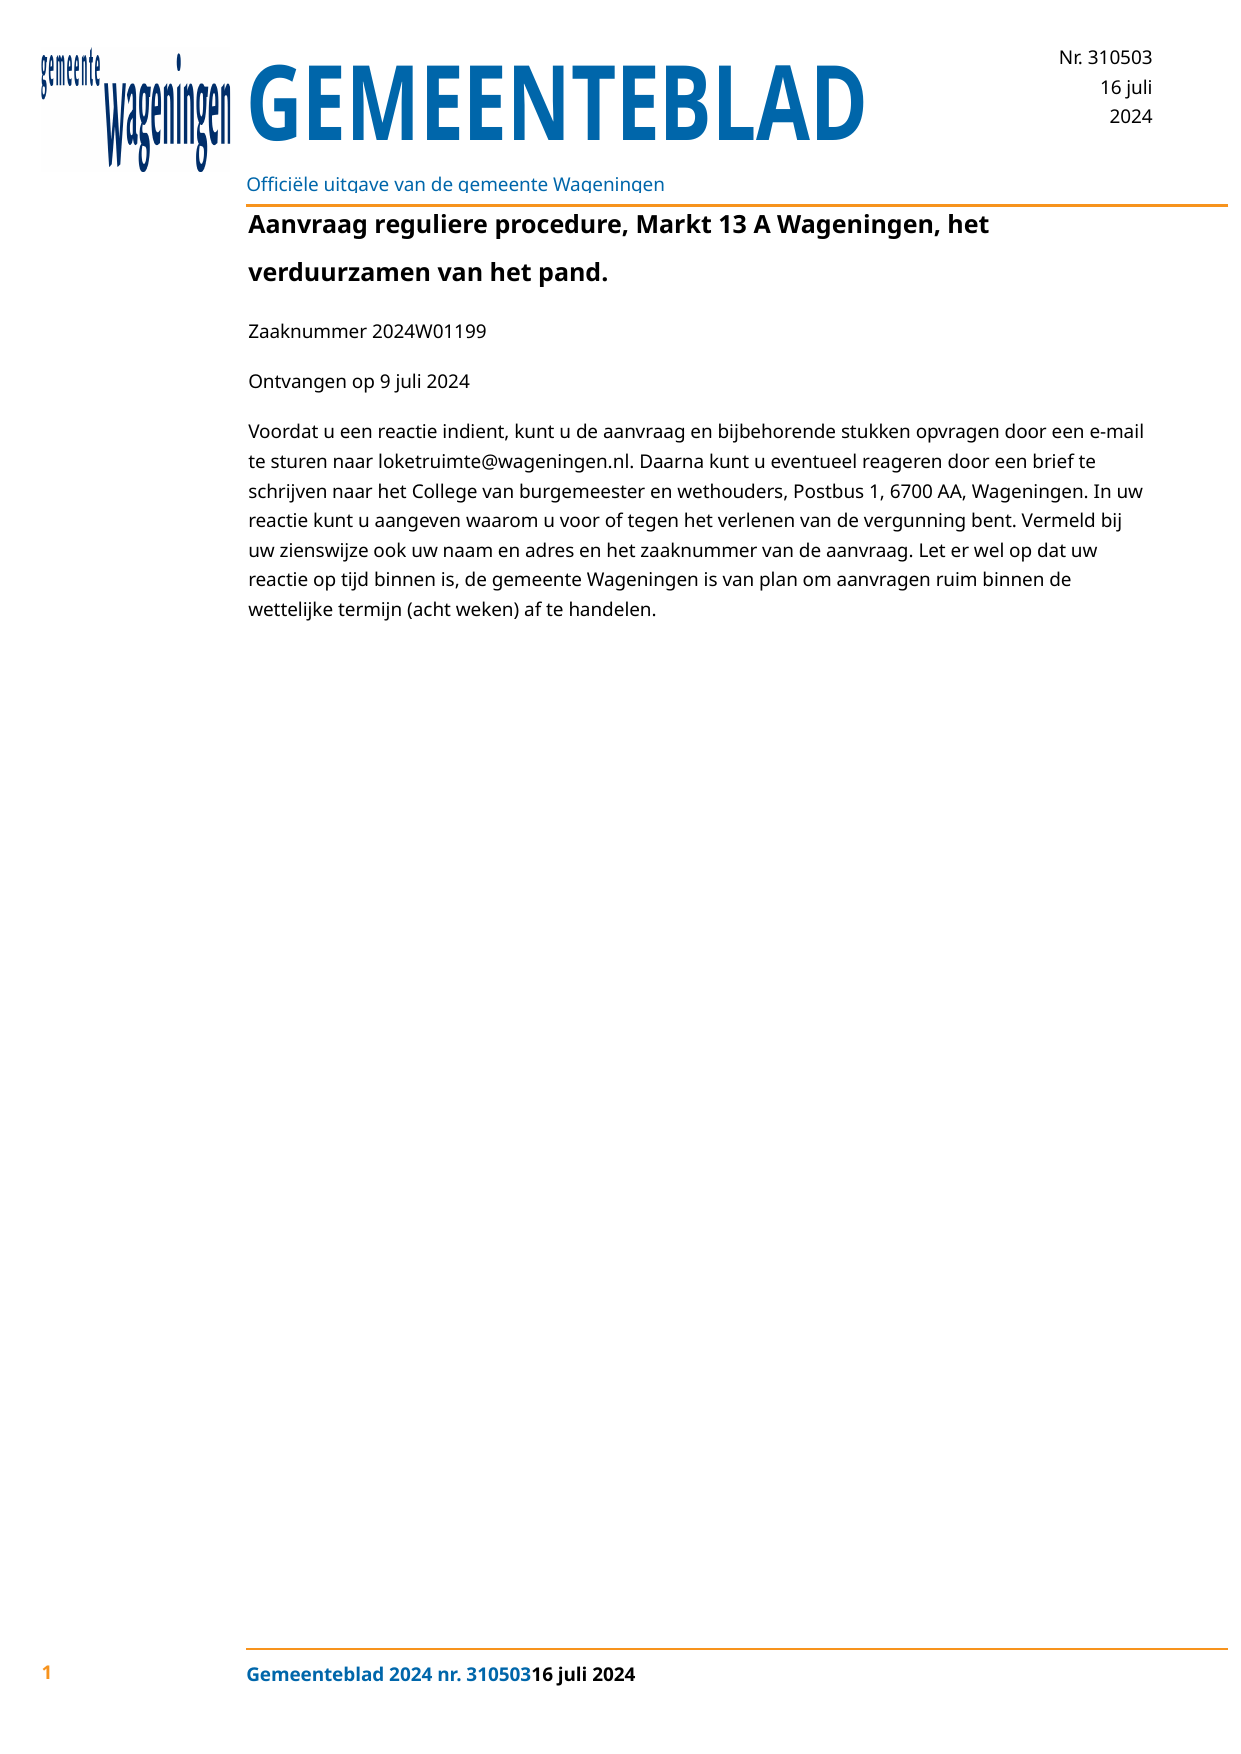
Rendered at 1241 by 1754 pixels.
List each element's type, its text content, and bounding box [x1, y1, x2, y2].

text Aanvraag reguliere procedure, Markt 13 A Wageningen, het verduurzamen van het pand. [248, 207, 1152, 288]
picture [41, 47, 231, 172]
text Ontvangen op 9 juli 2024 [248, 368, 1152, 394]
text Zaaknummer 2024W01199 [248, 318, 1152, 344]
text Voordat u een reactie indient, kunt u de aanvraag en bijbehorende stukken opvragen door een e-mail te sturen naar loketruimte@wageningen.nl. Daarna kunt u eventueel reageren door een brief te schrijven naar het College van burgemeester en wethouders, Postbus 1, 6700 AA, Wageningen. In uw reactie kunt u aangeven waarom u voor of tegen het verlenen van de vergunning bent. Vermeld bij uw zienswijze ook uw naam en adres en het zaaknummer van de aanvraag. Let er wel op dat uw reactie op tijd binnen is, de gemeente Wageningen is van plan om aanvragen ruim binnen de wettelijke termijn (acht weken) af te handelen. [248, 419, 1152, 622]
